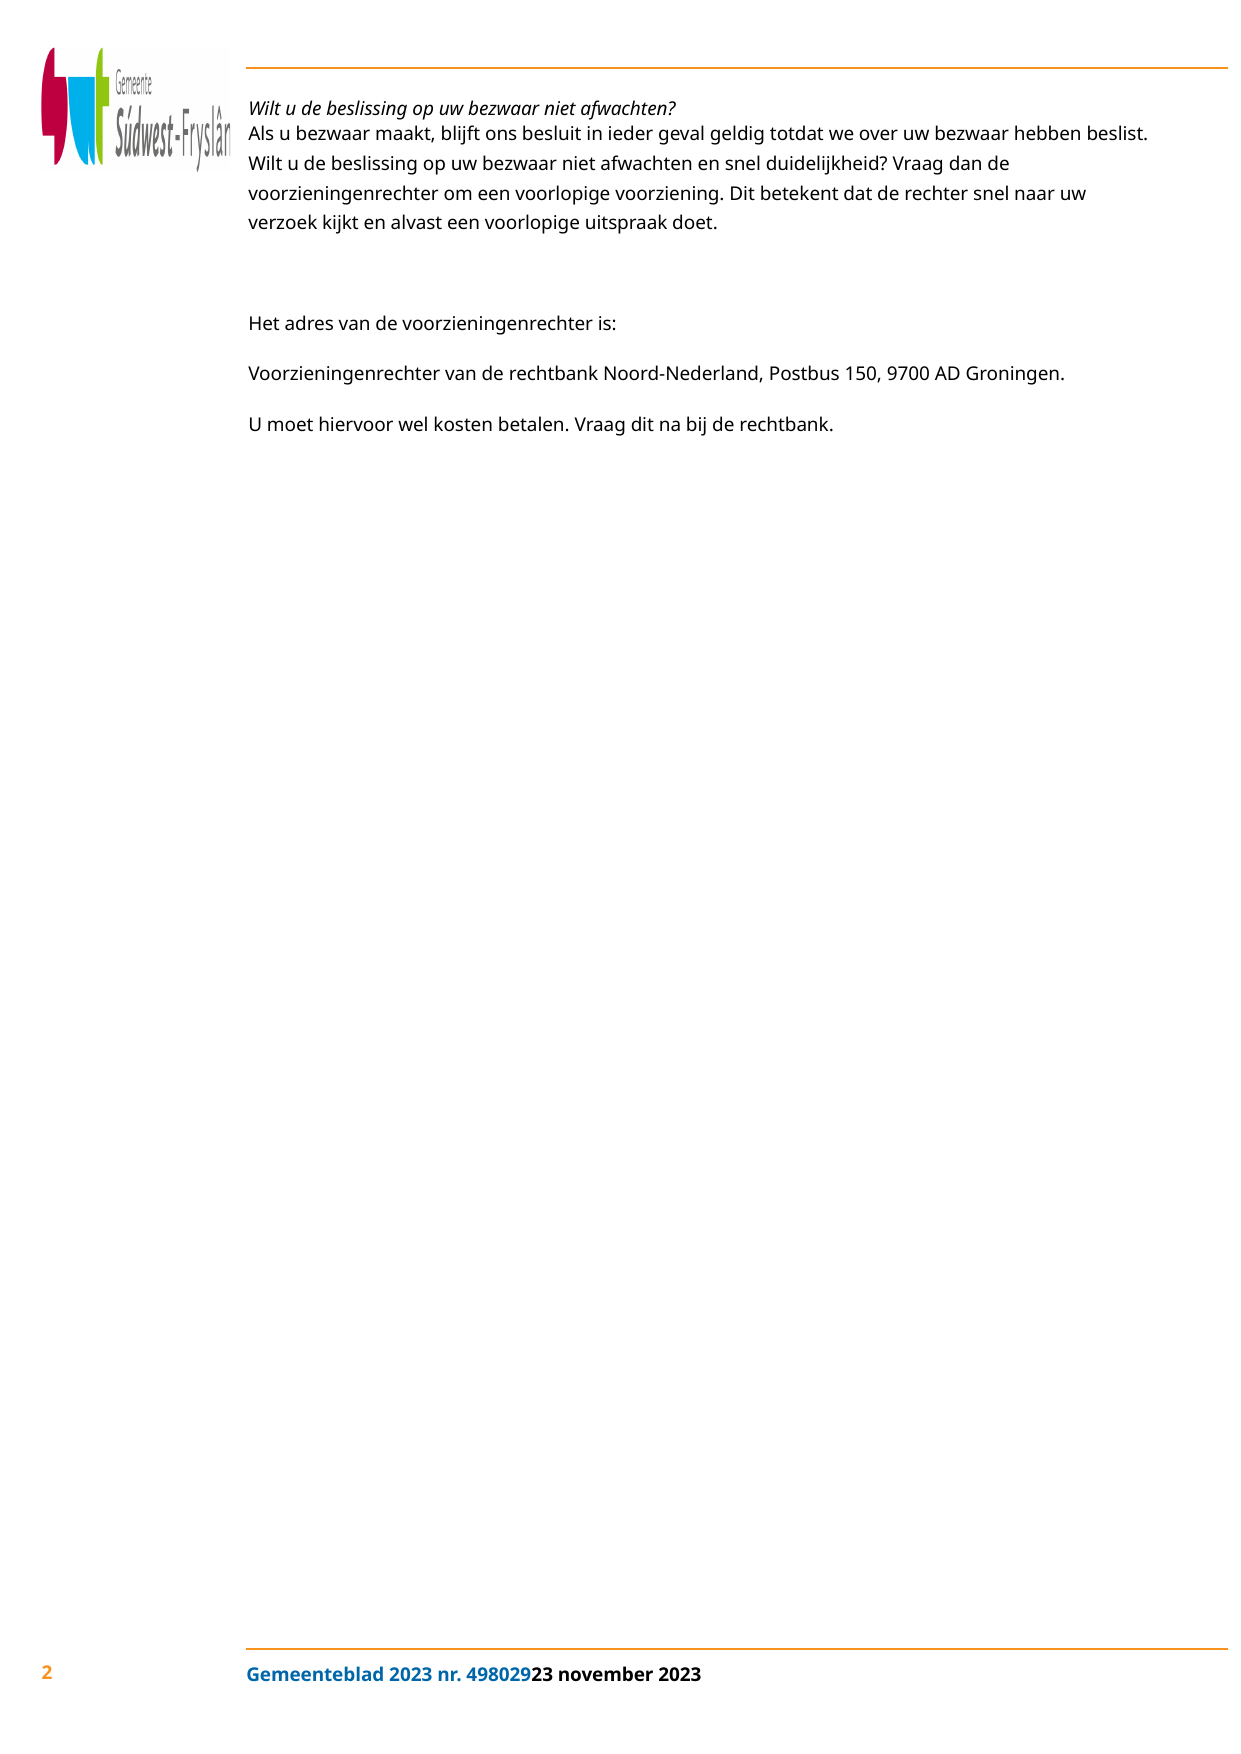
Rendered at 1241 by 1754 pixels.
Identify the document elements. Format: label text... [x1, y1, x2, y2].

text Het adres van de voorzieningenrechter is: [248, 310, 1152, 336]
text U moet hiervoor wel kosten betalen. Vraag dit na bij de rechtbank. [248, 411, 1152, 437]
text Wilt u de beslissing op uw bezwaar niet afwachten? [248, 95, 1152, 121]
text Als u bezwaar maakt, blijft ons besluit in ieder geval geldig totdat we over uw bezwaar hebben beslist. Wilt u de beslissing op uw bezwaar niet afwachten en snel duidelijkheid? Vraag dan de voorzieningenrechter om een voorlopige voorziening. Dit betekent dat de rechter snel naar uw verzoek kijkt en alvast een voorlopige uitspraak doet. [248, 121, 1152, 235]
text Voorzieningenrechter van de rechtbank Noord-Nederland, Postbus 150, 9700 AD Groningen. [248, 361, 1152, 386]
picture [41, 47, 231, 172]
